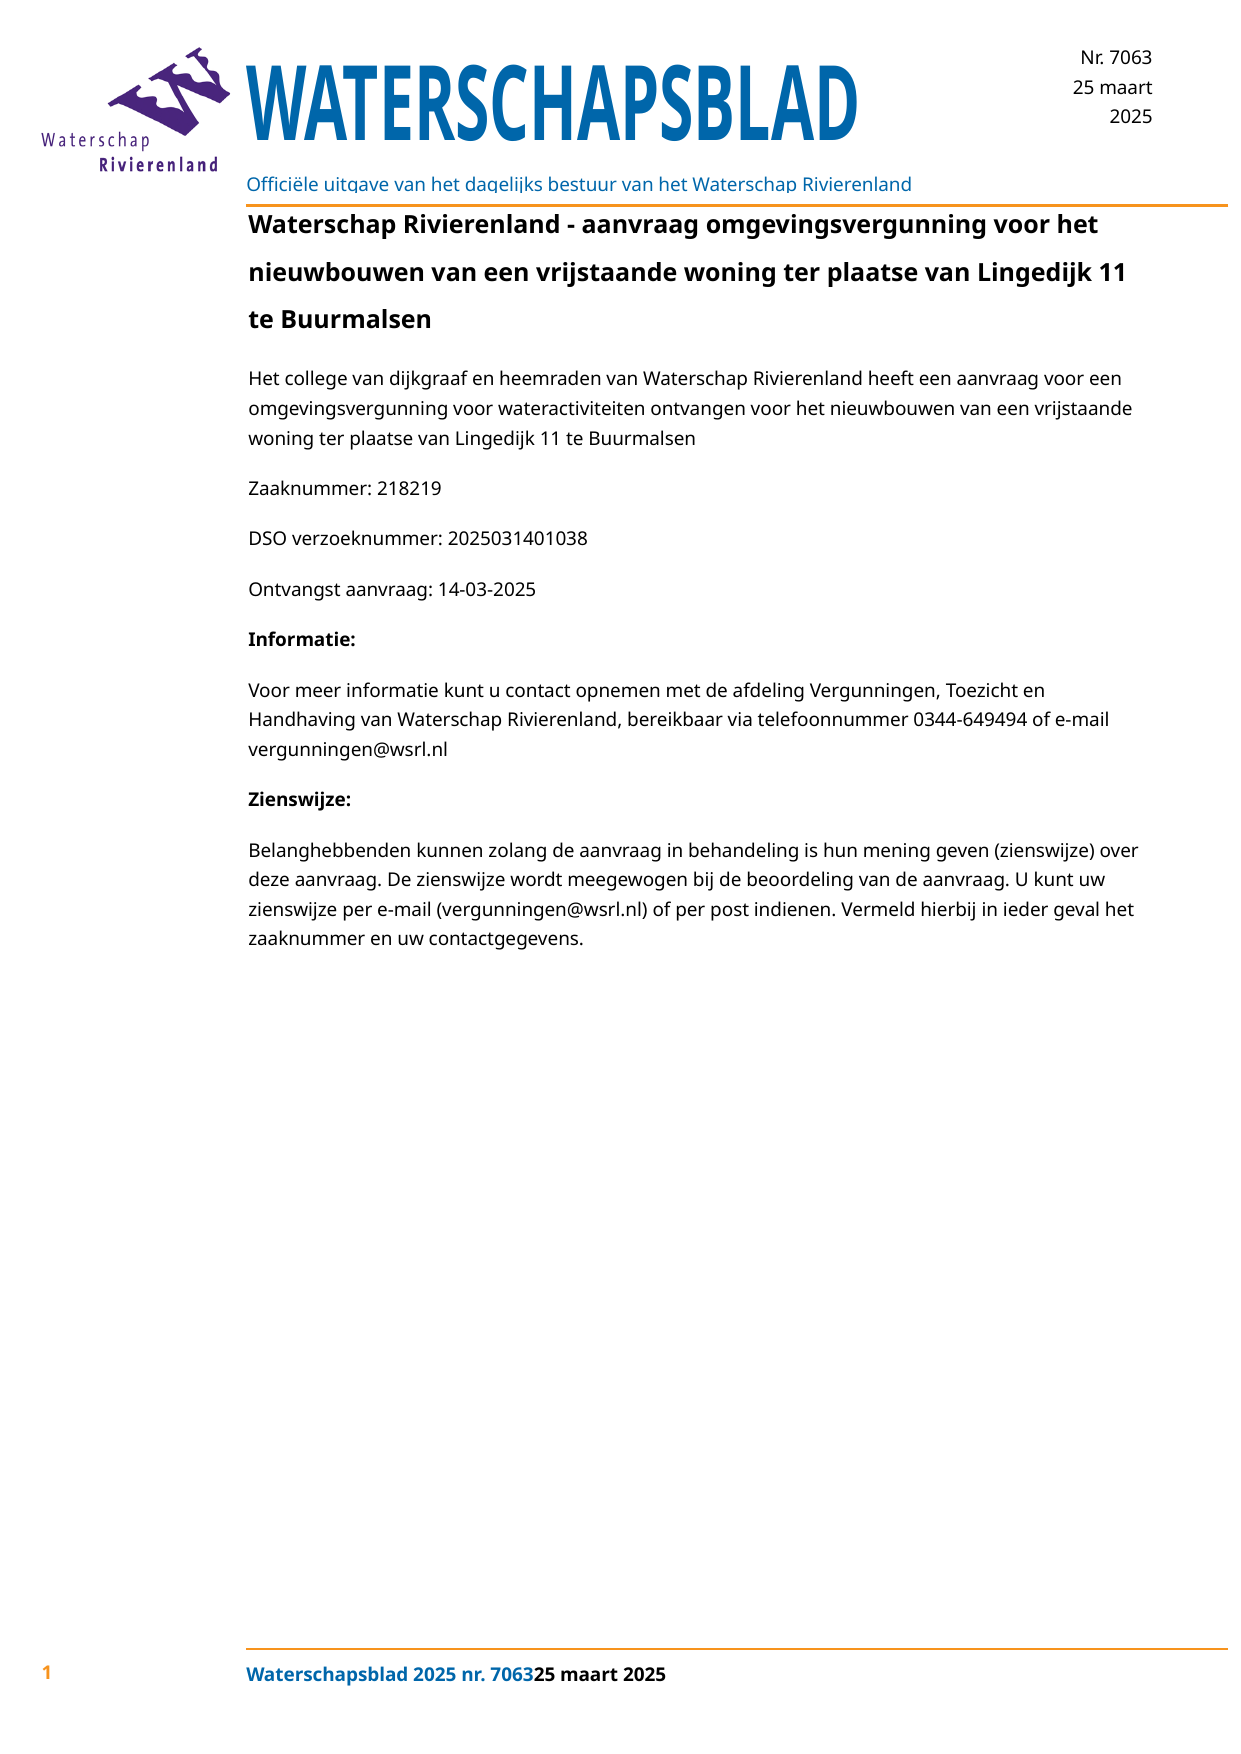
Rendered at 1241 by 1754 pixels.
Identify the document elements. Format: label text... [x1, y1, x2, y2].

picture [41, 47, 231, 172]
text Belanghebbenden kunnen zolang de aanvraag in behandeling is hun mening geven (zienswijze) over deze aanvraag. De zienswijze wordt meegewogen bij de beoordeling van de aanvraag. U kunt uw zienswijze per e-mail (vergunningen@wsrl.nl) of per post indienen. Vermeld hierbij in ieder geval het zaaknummer en uw contactgegevens. [248, 837, 1152, 951]
text Zienswijze: [248, 786, 1152, 812]
text DSO verzoeknummer: 2025031401038 [248, 526, 1152, 551]
text Zaaknummer: 218219 [248, 475, 1152, 501]
text Voor meer informatie kunt u contact opnemen met de afdeling Vergunningen, Toezicht en Handhaving van Waterschap Rivierenland, bereikbaar via telefoonnummer 0344-649494 of e-mail vergunningen@wsrl.nl [248, 677, 1152, 762]
text Informatie: [248, 626, 1152, 652]
text Het college van dijkgraaf en heemraden van Waterschap Rivierenland heeft een aanvraag voor een omgevingsvergunning voor wateractiviteiten ontvangen voor het nieuwbouwen van een vrijstaande woning ter plaatse van Lingedijk 11 te Buurmalsen [248, 366, 1152, 450]
text Waterschap Rivierenland - aanvraag omgevingsvergunning voor het nieuwbouwen van een vrijstaande woning ter plaatse van Lingedijk 11 te Buurmalsen [248, 207, 1152, 336]
text Ontvangst aanvraag: 14-03-2025 [248, 576, 1152, 602]
